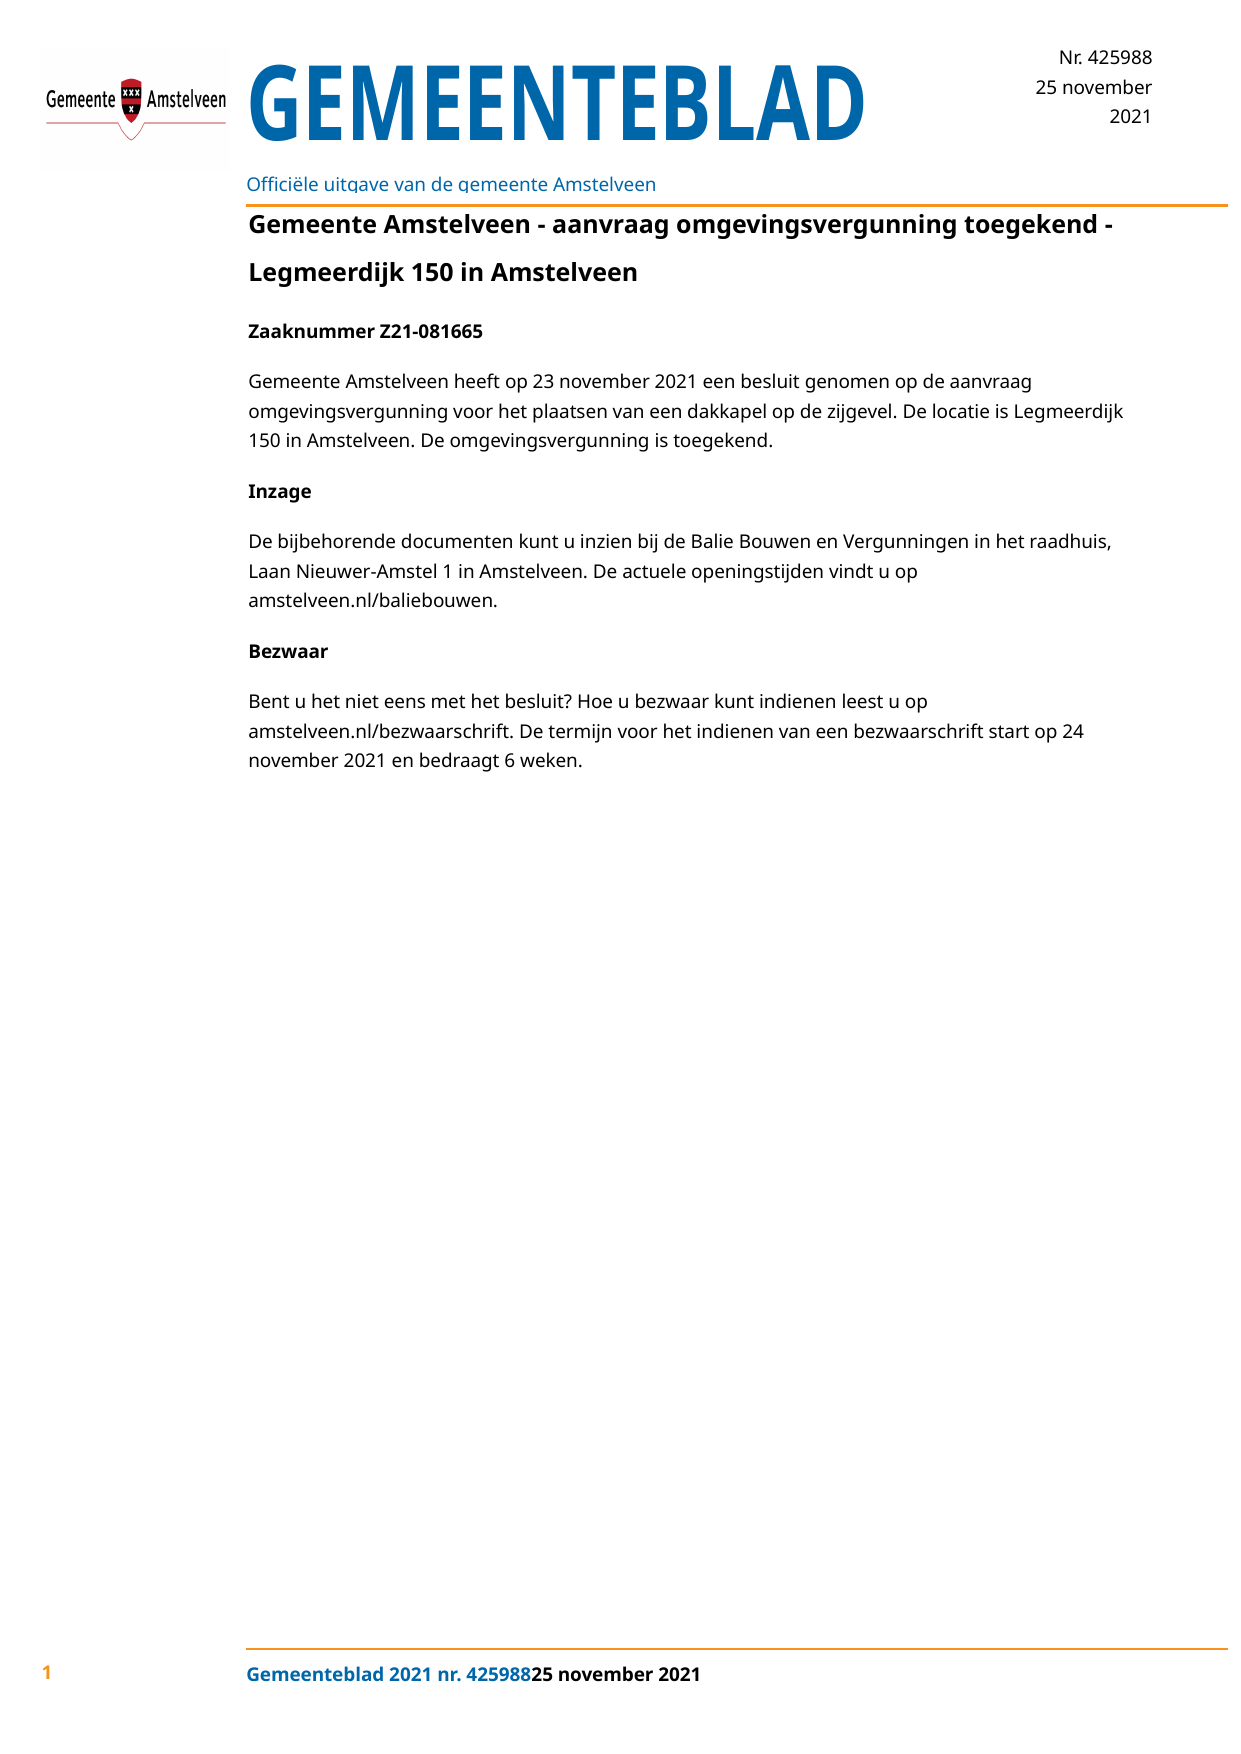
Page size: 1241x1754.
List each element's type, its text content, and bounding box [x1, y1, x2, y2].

text Zaaknummer Z21-081665 [248, 318, 1152, 344]
text Bezwaar [248, 638, 1152, 664]
text Gemeente Amstelveen heeft op 23 november 2021 een besluit genomen op de aanvraag omgevingsvergunning voor het plaatsen van een dakkapel op de zijgevel. De locatie is Legmeerdijk 150 in Amstelveen. De omgevingsvergunning is toegekend. [248, 368, 1152, 453]
text Gemeente Amstelveen - aanvraag omgevingsvergunning toegekend - Legmeerdijk 150 in Amstelveen [248, 207, 1152, 288]
text Bent u het niet eens met het besluit? Hoe u bezwaar kunt indienen leest u op amstelveen.nl/bezwaarschrift. De termijn voor het indienen van een bezwaarschrift start op 24 november 2021 en bedraagt 6 weken. [248, 688, 1152, 773]
text De bijbehorende documenten kunt u inzien bij de Balie Bouwen en Vergunningen in het raadhuis, Laan Nieuwer-Amstel 1 in Amstelveen. De actuele openingstijden vindt u op amstelveen.nl/baliebouwen. [248, 528, 1152, 613]
text Inzage [248, 478, 1152, 504]
picture [41, 47, 231, 172]
